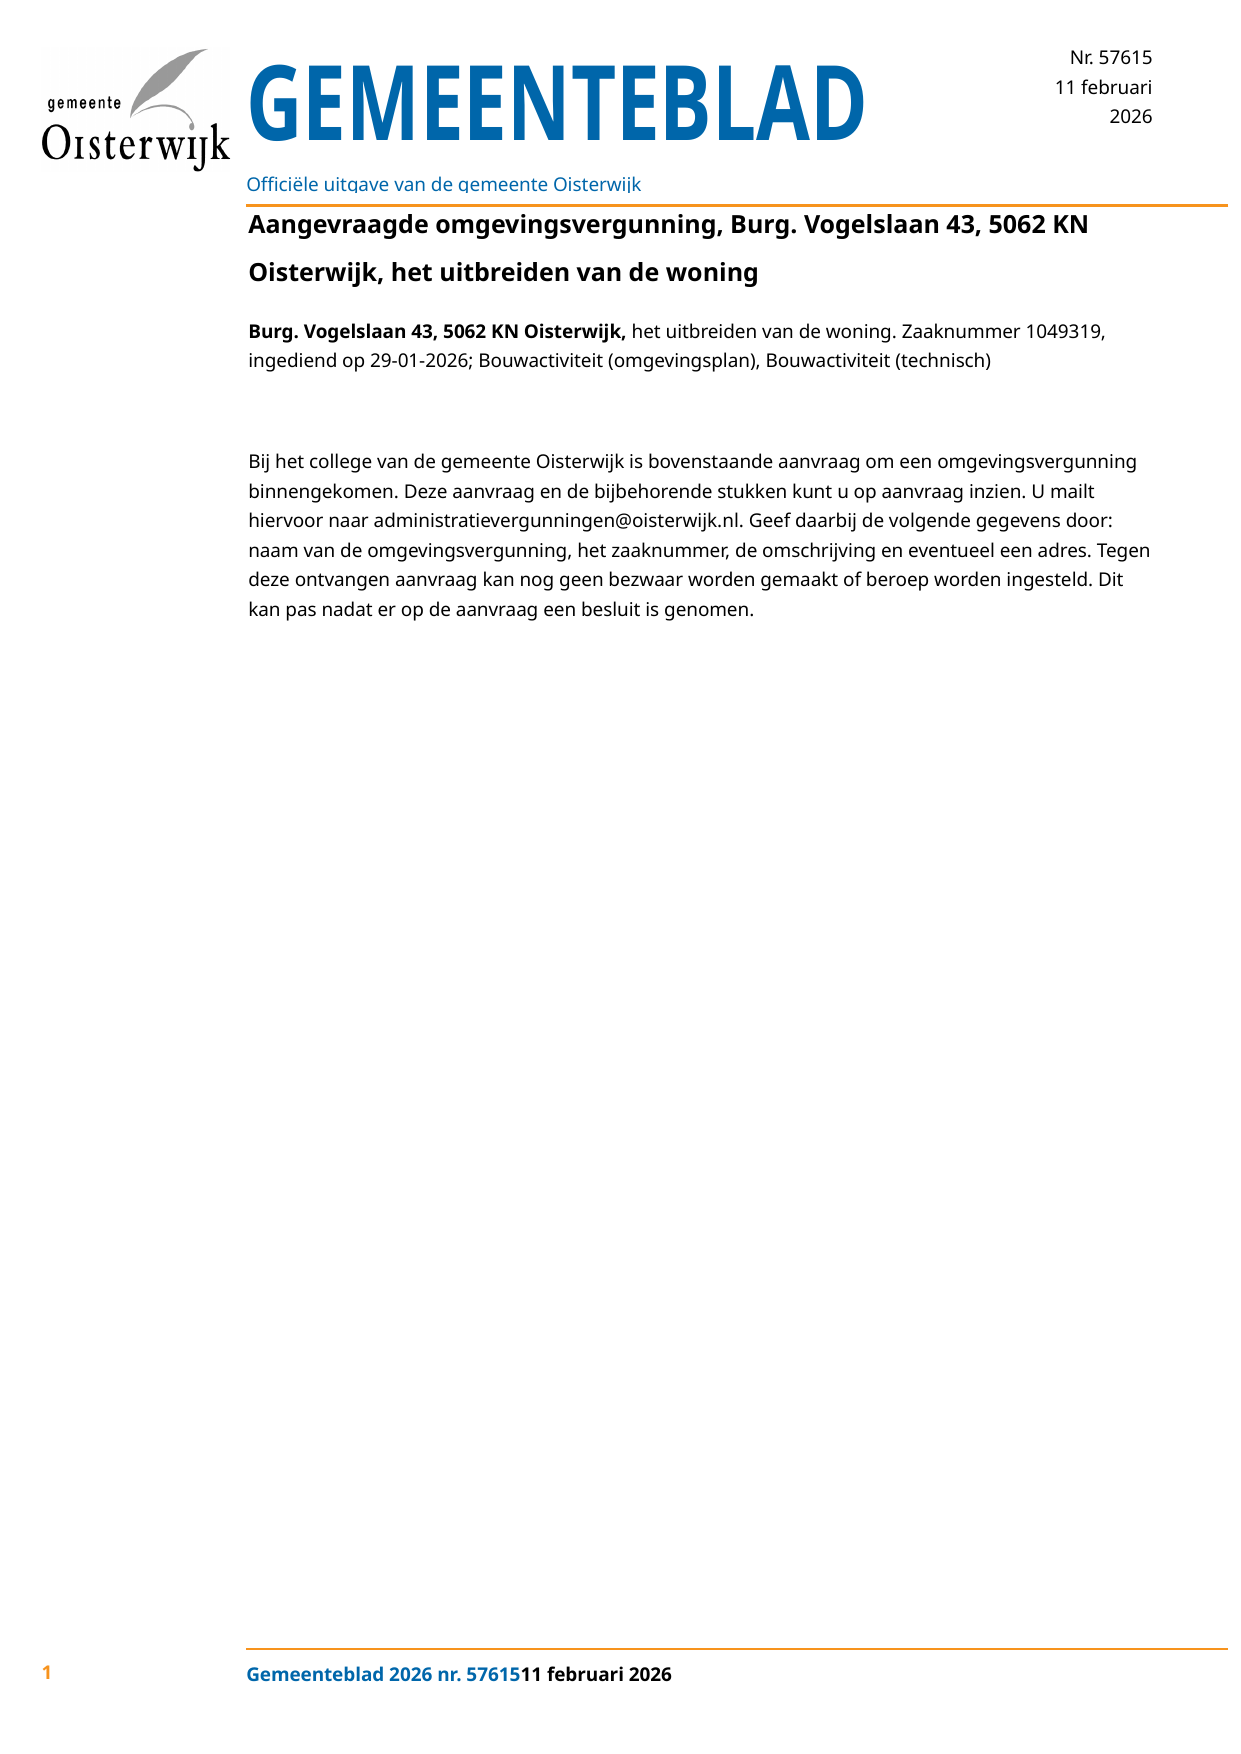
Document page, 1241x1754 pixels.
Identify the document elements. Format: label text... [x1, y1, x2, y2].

text Aangevraagde omgevingsvergunning, Burg. Vogelslaan 43, 5062 KN Oisterwijk, het uitbreiden van de woning [248, 207, 1152, 288]
text Bij het college van de gemeente Oisterwijk is bovenstaande aanvraag om een omgevingsvergunning binnengekomen. Deze aanvraag en de bijbehorende stukken kunt u op aanvraag inzien. U mailt hiervoor naar administratievergunningen@oisterwijk.nl. Geef daarbij de volgende gegevens door: naam van de omgevingsvergunning, het zaaknummer, de omschrijving en eventueel een adres. Tegen deze ontvangen aanvraag kan nog geen bezwaar worden gemaakt of beroep worden ingesteld. Dit kan pas nadat er op de aanvraag een besluit is genomen. [248, 448, 1152, 622]
picture [41, 47, 231, 172]
text Burg. Vogelslaan 43, 5062 KN Oisterwijk, het uitbreiden van de woning. Zaaknummer 1049319, ingediend op 29-01-2026; Bouwactiviteit (omgevingsplan), Bouwactiviteit (technisch) [248, 318, 1152, 373]
